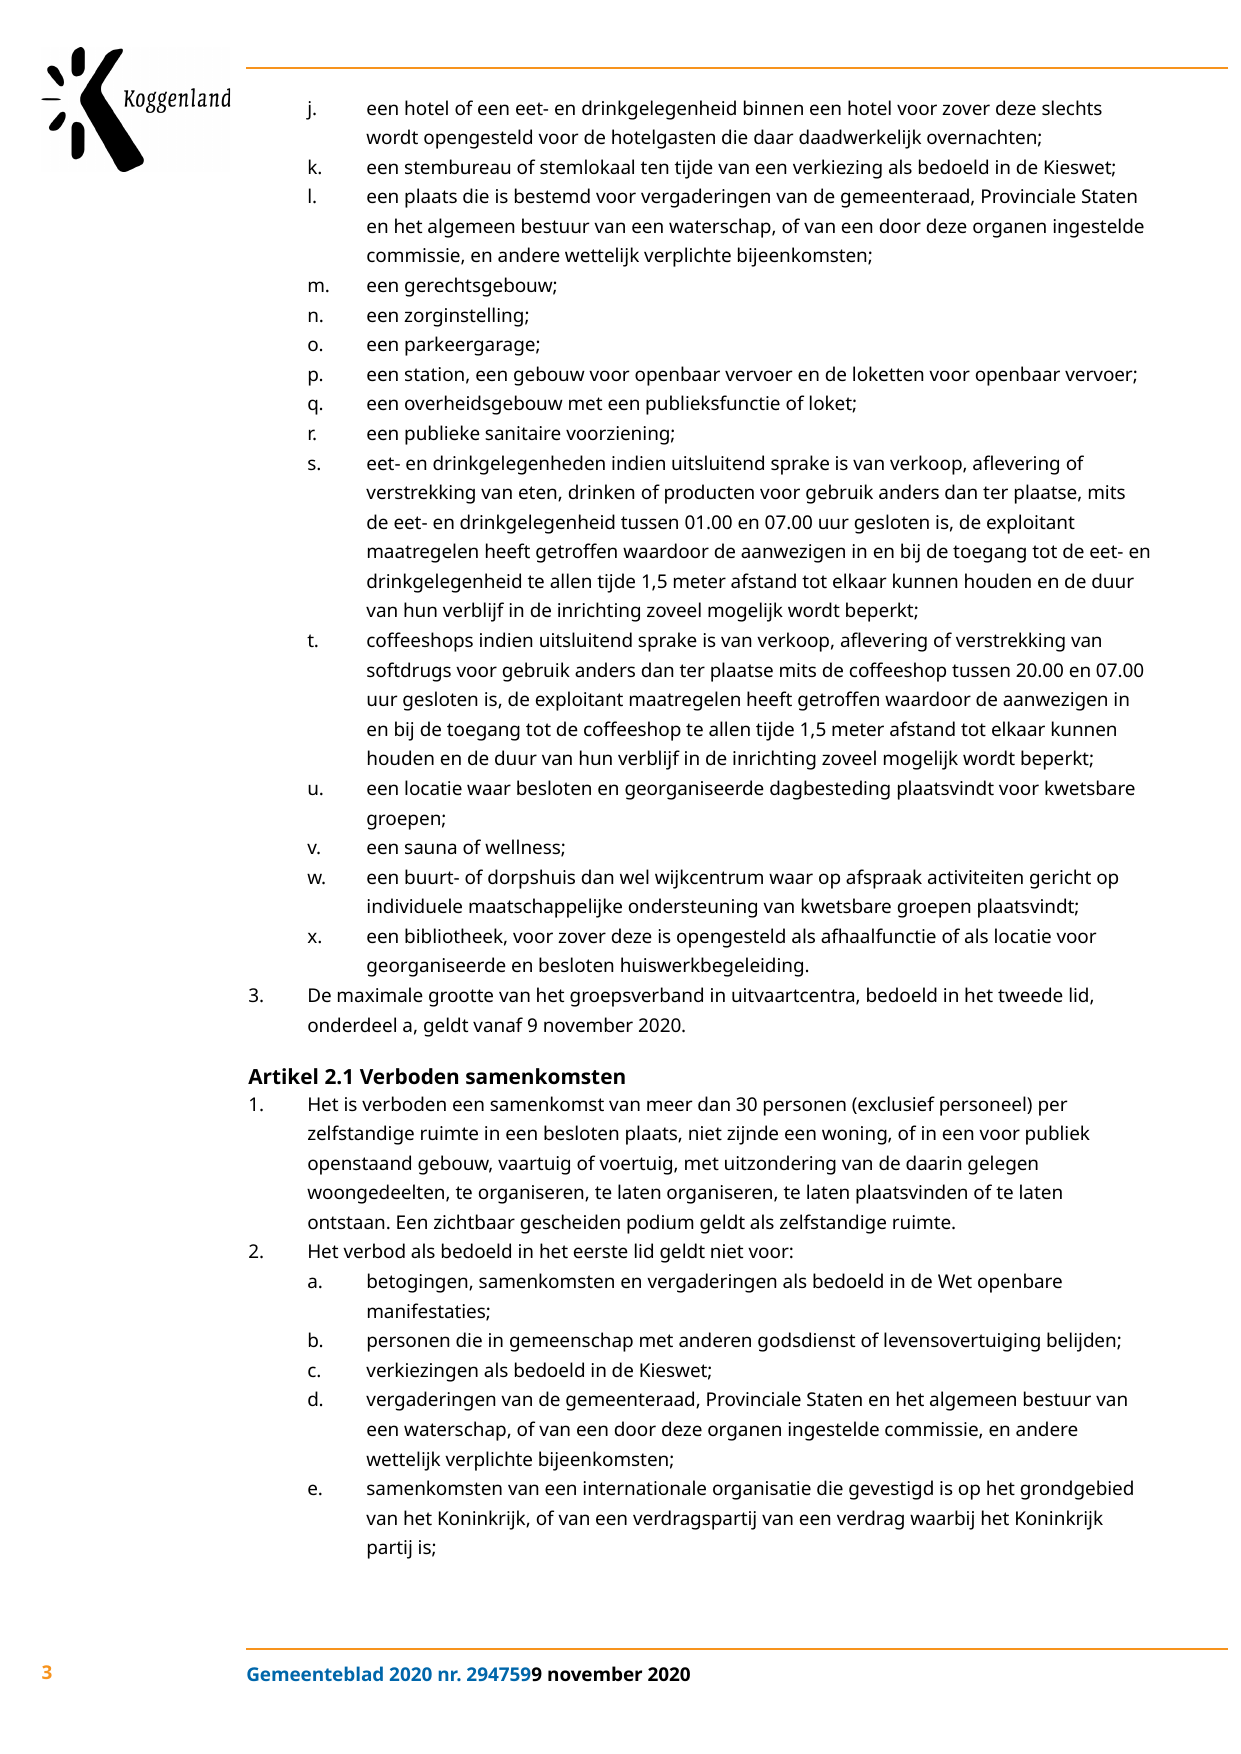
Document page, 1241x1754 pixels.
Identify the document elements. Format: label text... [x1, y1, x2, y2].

list een gerechtsgebouw; [307, 272, 1152, 298]
list een publieke sanitaire voorziening; [307, 420, 1152, 446]
list een plaats die is bestemd voor vergaderingen van de gemeenteraad, Provinciale Staten en het algemeen bestuur van een waterschap, of van een door deze organen ingestelde commissie, en andere wettelijk verplichte bijeenkomsten; [307, 183, 1152, 268]
list een bibliotheek, voor zover deze is opengesteld als afhaalfunctie of als locatie voor georganiseerde en besloten huiswerkbegeleiding. [307, 923, 1152, 978]
text Artikel 2.1 Verboden samenkomsten [248, 1062, 1152, 1091]
list vergaderingen van de gemeenteraad, Provinciale Staten en het algemeen bestuur van een waterschap, of van een door deze organen ingestelde commissie, en andere wettelijk verplichte bijeenkomsten; [307, 1387, 1152, 1471]
list een overheidsgebouw met een publieksfunctie of loket; [307, 391, 1152, 416]
list een station, een gebouw voor openbaar vervoer en de loketten voor openbaar vervoer; [307, 361, 1152, 387]
list een stembureau of stemlokaal ten tijde van een verkiezing als bedoeld in de Kieswet; [307, 154, 1152, 180]
list coffeeshops indien uitsluitend sprake is van verkoop, aflevering of verstrekking van softdrugs voor gebruik anders dan ter plaatse mits de coffeeshop tussen 20.00 en 07.00 uur gesloten is, de exploitant maatregelen heeft getroffen waardoor de aanwezigen in en bij de toegang tot de coffeeshop te allen tijde 1,5 meter afstand tot elkaar kunnen houden en de duur van hun verblijf in de inrichting zoveel mogelijk wordt beperkt; [307, 627, 1152, 771]
list een hotel of een eet- en drinkgelegenheid binnen een hotel voor zover deze slechts wordt opengesteld voor de hotelgasten die daar daadwerkelijk overnachten; [307, 95, 1152, 150]
list een parkeergarage; [307, 331, 1152, 357]
list een sauna of wellness; [307, 834, 1152, 860]
list De maximale grootte van het groepsverband in uitvaartcentra, bedoeld in het tweede lid, onderdeel a, geldt vanaf 9 november 2020. [248, 982, 1152, 1038]
list Het verbod als bedoeld in het eerste lid geldt niet voor: [248, 1239, 1152, 1264]
list eet- en drinkgelegenheden indien uitsluitend sprake is van verkoop, aflevering of verstrekking van eten, drinken of producten voor gebruik anders dan ter plaatse, mits de eet- en drinkgelegenheid tussen 01.00 en 07.00 uur gesloten is, de exploitant maatregelen heeft getroffen waardoor de aanwezigen in en bij de toegang tot de eet- en drinkgelegenheid te allen tijde 1,5 meter afstand tot elkaar kunnen houden en de duur van hun verblijf in de inrichting zoveel mogelijk wordt beperkt; [307, 450, 1152, 623]
list een locatie waar besloten en georganiseerde dagbesteding plaatsvindt voor kwetsbare groepen; [307, 775, 1152, 831]
list samenkomsten van een internationale organisatie die gevestigd is op het grondgebied van het Koninkrijk, of van een verdragspartij van een verdrag waarbij het Koninkrijk partij is; [307, 1475, 1152, 1560]
list Het is verboden een samenkomst van meer dan 30 personen (exclusief personeel) per zelfstandige ruimte in een besloten plaats, niet zijnde een woning, of in een voor publiek openstaand gebouw, vaartuig of voertuig, met uitzondering van de daarin gelegen woongedeelten, te organiseren, te laten organiseren, te laten plaatsvinden of te laten ontstaan. Een zichtbaar gescheiden podium geldt als zelfstandige ruimte. [248, 1091, 1152, 1235]
picture [41, 47, 231, 172]
list betogingen, samenkomsten en vergaderingen als bedoeld in de Wet openbare manifestaties; [307, 1268, 1152, 1323]
list verkiezingen als bedoeld in de Kieswet; [307, 1357, 1152, 1383]
list een buurt- of dorpshuis dan wel wijkcentrum waar op afspraak activiteiten gericht op individuele maatschappelijke ondersteuning van kwetsbare groepen plaatsvindt; [307, 864, 1152, 919]
list een zorginstelling; [307, 302, 1152, 328]
list personen die in gemeenschap met anderen godsdienst of levensovertuiging belijden; [307, 1327, 1152, 1353]
